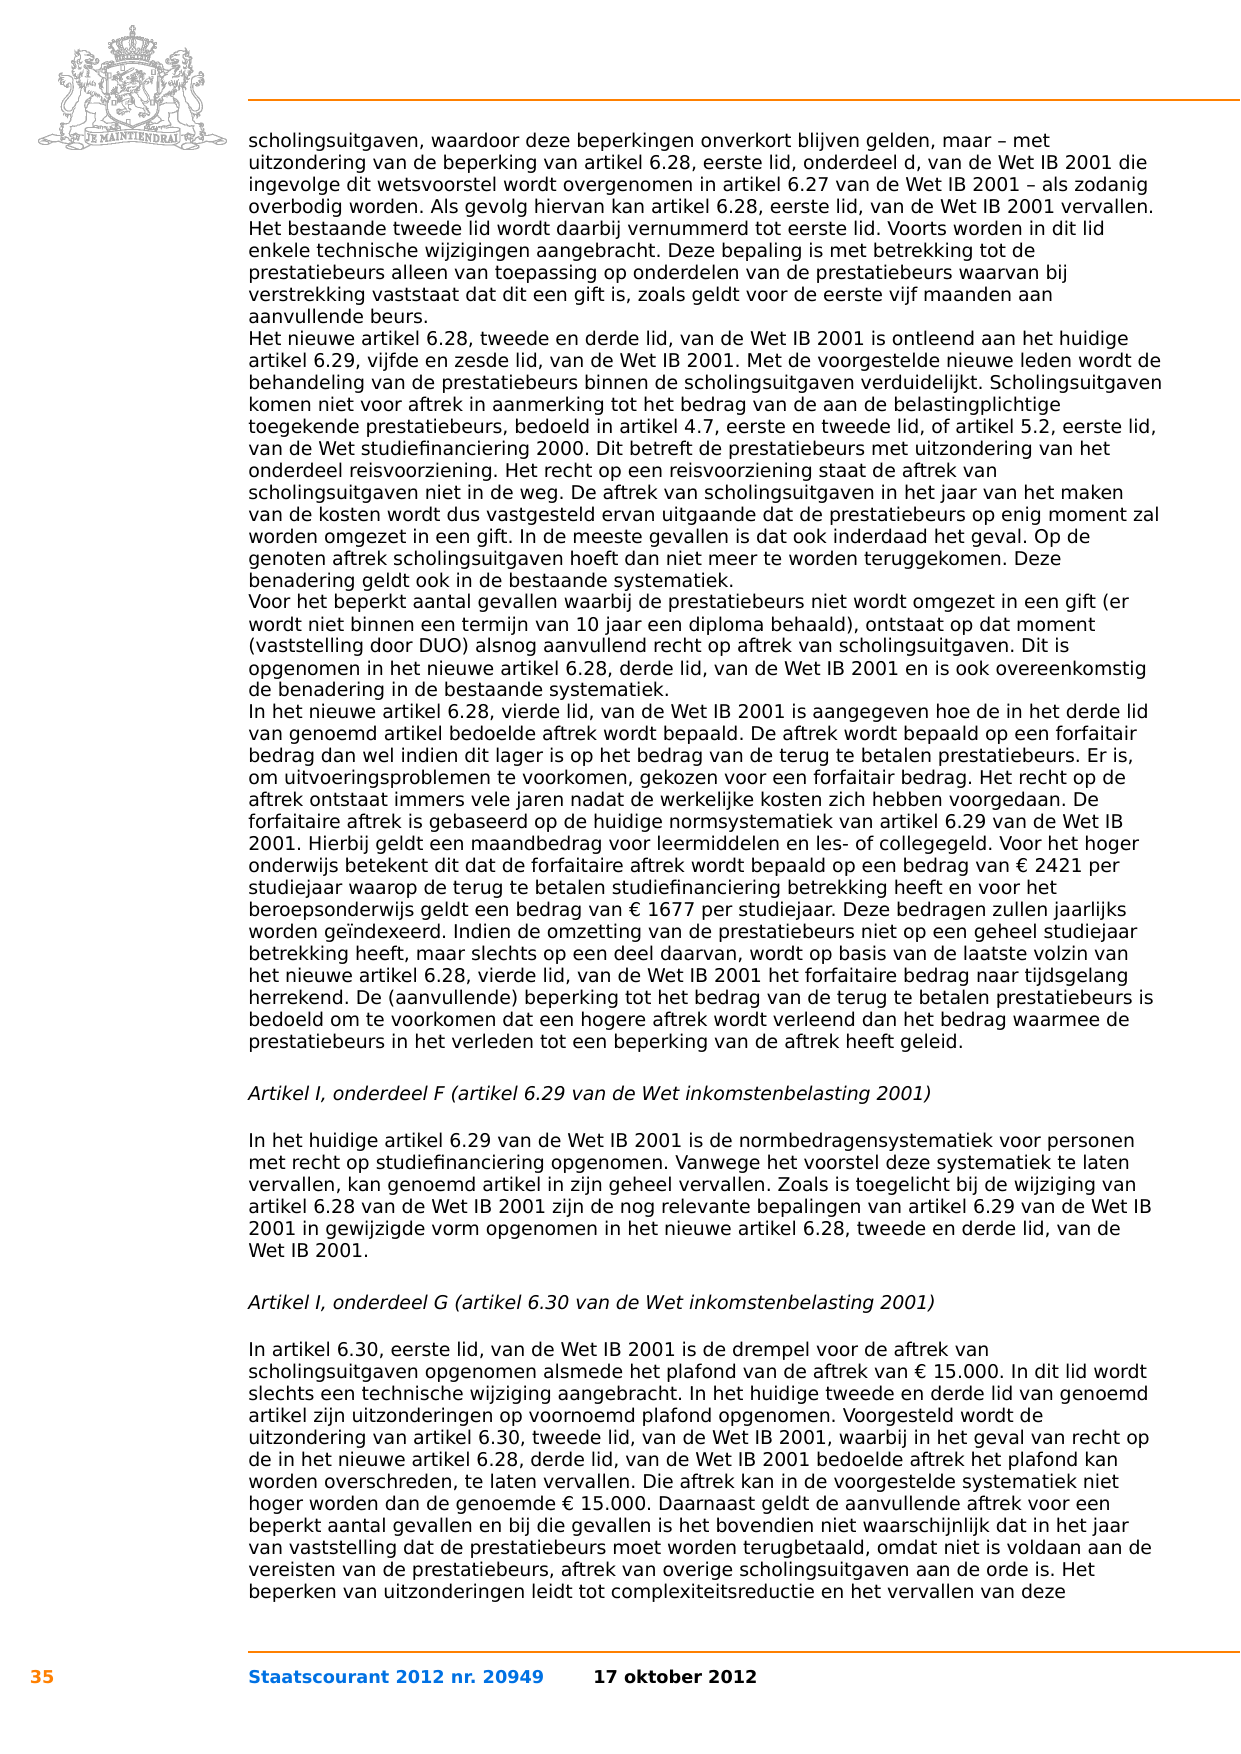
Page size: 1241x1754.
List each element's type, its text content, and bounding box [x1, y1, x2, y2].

subtitle Artikel I, onderdeel F (artikel 6.29 van de Wet inkomstenbelasting 2001) [248, 1083, 1163, 1105]
text Voor het beperkt aantal gevallen waarbij de prestatiebeurs niet wordt omgezet in een gift (er wordt niet binnen een termijn van 10 jaar een diploma behaald), ontstaat op dat moment (vaststelling door DUO) alsnog aanvullend recht op aftrek van scholingsuitgaven. Dit is opgenomen in het nieuwe artikel 6.28, derde lid, van de Wet IB 2001 en is ook overeenkomstig de benadering in de bestaande systematiek. [248, 591, 1163, 701]
text In het nieuwe artikel 6.28, vierde lid, van de Wet IB 2001 is aangegeven hoe de in het derde lid van genoemd artikel bedoelde aftrek wordt bepaald. De aftrek wordt bepaald op een forfaitair bedrag dan wel indien dit lager is op het bedrag van de terug te betalen prestatiebeurs. Er is, om uitvoeringsproblemen te voorkomen, gekozen voor een forfaitair bedrag. Het recht op de aftrek ontstaat immers vele jaren nadat de werkelijke kosten zich hebben voorgedaan. De forfaitaire aftrek is gebaseerd op de huidige normsystematiek van artikel 6.29 van de Wet IB 2001. Hierbij geldt een maandbedrag voor leermiddelen en les- of collegegeld. Voor het hoger onderwijs betekent dit dat de forfaitaire aftrek wordt bepaald op een bedrag van € 2421 per studiejaar waarop de terug te betalen studiefinanciering betrekking heeft en voor het beroepsonderwijs geldt een bedrag van € 1677 per studiejaar. Deze bedragen zullen jaarlijks worden geïndexeerd. Indien de omzetting van de prestatiebeurs niet op een geheel studiejaar betrekking heeft, maar slechts op een deel daarvan, wordt op basis van de laatste volzin van het nieuwe artikel 6.28, vierde lid, van de Wet IB 2001 het forfaitaire bedrag naar tijdsgelang herrekend. De (aanvullende) beperking tot het bedrag van de terug te betalen prestatiebeurs is bedoeld om te voorkomen dat een hogere aftrek wordt verleend dan het bedrag waarmee de prestatiebeurs in het verleden tot een beperking van de aftrek heeft geleid. [248, 701, 1163, 1053]
subtitle Artikel I, onderdeel G (artikel 6.30 van de Wet inkomstenbelasting 2001) [248, 1292, 1163, 1314]
text In het huidige artikel 6.29 van de Wet IB 2001 is de normbedragensystematiek voor personen met recht op studiefinanciering opgenomen. Vanwege het voorstel deze systematiek te laten vervallen, kan genoemd artikel in zijn geheel vervallen. Zoals is toegelicht bij de wijziging van artikel 6.28 van de Wet IB 2001 zijn de nog relevante bepalingen van artikel 6.29 van de Wet IB 2001 in gewijzigde vorm opgenomen in het nieuwe artikel 6.28, tweede en derde lid, van de Wet IB 2001. [248, 1130, 1163, 1262]
text scholingsuitgaven, waardoor deze beperkingen onverkort blijven gelden, maar – met uitzondering van de beperking van artikel 6.28, eerste lid, onderdeel d, van de Wet IB 2001 die ingevolge dit wetsvoorstel wordt overgenomen in artikel 6.27 van de Wet IB 2001 – als zodanig overbodig worden. Als gevolg hiervan kan artikel 6.28, eerste lid, van de Wet IB 2001 vervallen. Het bestaande tweede lid wordt daarbij vernummerd tot eerste lid. Voorts worden in dit lid enkele technische wijzigingen aangebracht. Deze bepaling is met betrekking tot de prestatiebeurs alleen van toepassing op onderdelen van de prestatiebeurs waarvan bij verstrekking vaststaat dat dit een gift is, zoals geldt voor de eerste vijf maanden aan aanvullende beurs. [248, 130, 1163, 328]
picture [38, 25, 227, 150]
text Het nieuwe artikel 6.28, tweede en derde lid, van de Wet IB 2001 is ontleend aan het huidige artikel 6.29, vijfde en zesde lid, van de Wet IB 2001. Met de voorgestelde nieuwe leden wordt de behandeling van de prestatiebeurs binnen de scholingsuitgaven verduidelijkt. Scholingsuitgaven komen niet voor aftrek in aanmerking tot het bedrag van de aan de belastingplichtige toegekende prestatiebeurs, bedoeld in artikel 4.7, eerste en tweede lid, of artikel 5.2, eerste lid, van de Wet studiefinanciering 2000. Dit betreft de prestatiebeurs met uitzondering van het onderdeel reisvoorziening. Het recht op een reisvoorziening staat de aftrek van scholingsuitgaven niet in de weg. De aftrek van scholingsuitgaven in het jaar van het maken van de kosten wordt dus vastgesteld ervan uitgaande dat de prestatiebeurs op enig moment zal worden omgezet in een gift. In de meeste gevallen is dat ook inderdaad het geval. Op de genoten aftrek scholingsuitgaven hoeft dan niet meer te worden teruggekomen. Deze benadering geldt ook in de bestaande systematiek. [248, 328, 1163, 591]
text In artikel 6.30, eerste lid, van de Wet IB 2001 is de drempel voor de aftrek van scholingsuitgaven opgenomen alsmede het plafond van de aftrek van € 15.000. In dit lid wordt slechts een technische wijziging aangebracht. In het huidige tweede en derde lid van genoemd artikel zijn uitzonderingen op voornoemd plafond opgenomen. Voorgesteld wordt de uitzondering van artikel 6.30, tweede lid, van de Wet IB 2001, waarbij in het geval van recht op de in het nieuwe artikel 6.28, derde lid, van de Wet IB 2001 bedoelde aftrek het plafond kan worden overschreden, te laten vervallen. Die aftrek kan in de voorgestelde systematiek niet hoger worden dan de genoemde € 15.000. Daarnaast geldt de aanvullende aftrek voor een beperkt aantal gevallen en bij die gevallen is het bovendien niet waarschijnlijk dat in het jaar van vaststelling dat de prestatiebeurs moet worden terugbetaald, omdat niet is voldaan aan de vereisten van de prestatiebeurs, aftrek van overige scholingsuitgaven aan de orde is. Het beperken van uitzonderingen leidt tot complexiteitsreductie en het vervallen van deze [248, 1339, 1163, 1603]
